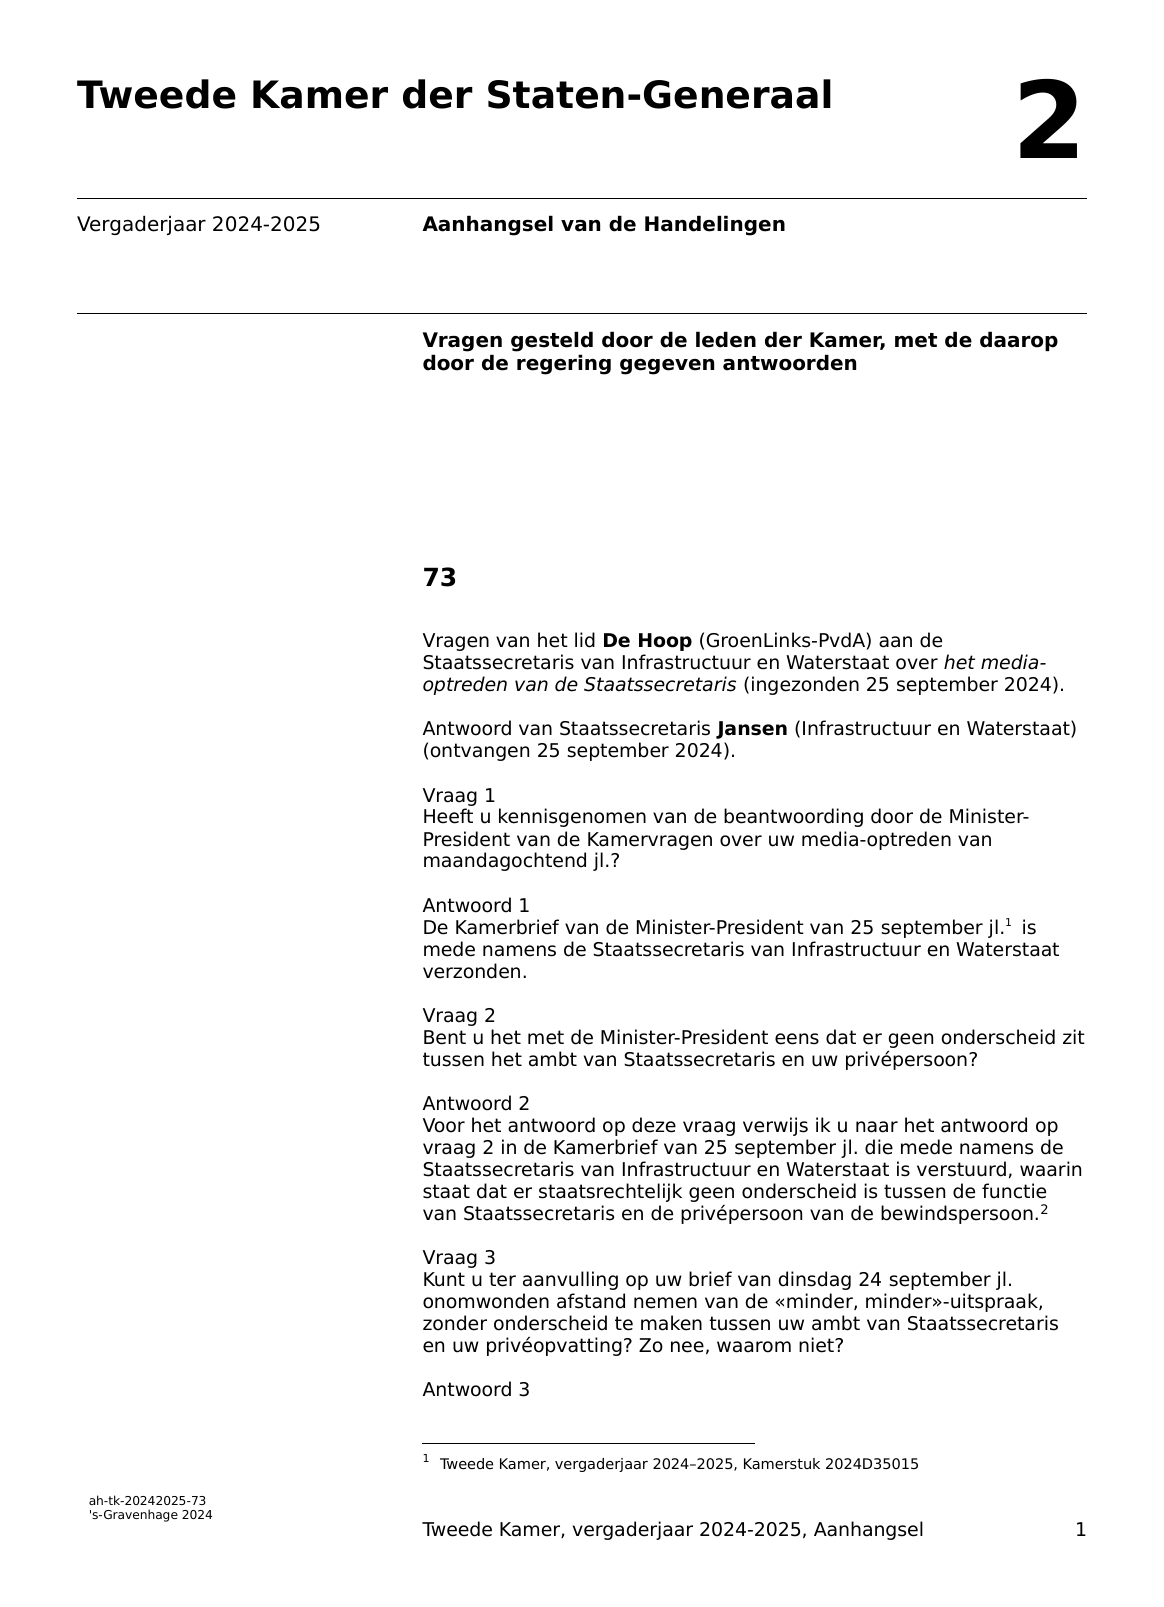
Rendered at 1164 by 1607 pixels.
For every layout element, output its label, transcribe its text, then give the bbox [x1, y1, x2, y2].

table_cell Vergaderjaar 2024-2025 [77, 199, 422, 313]
table_cell Aanhangsel van de Handelingen [422, 199, 1087, 313]
table_cell Vragen gesteld door de leden der Kamer, met de daarop door de regering gegeven antwoorden [422, 314, 1087, 375]
table_header Tweede Kamer der Staten-Generaal [77, 59, 886, 198]
table_cell [77, 314, 422, 375]
text Vraag 3 [422, 1247, 1087, 1269]
text Vragen van het lid De Hoop (GroenLinks-PvdA) aan de Staatssecretaris van Infrastructuur en Waterstaat over het media-optreden van de Staatssecretaris (ingezonden 25 september 2024). [422, 630, 1087, 696]
text Kunt u ter aanvulling op uw brief van dinsdag 24 september jl. onomwonden afstand nemen van de «minder, minder»-uitspraak, zonder onderscheid te maken tussen uw ambt van Staatssecretaris en uw privéopvatting? Zo nee, waarom niet? [422, 1269, 1087, 1357]
table_header 2 [886, 59, 1087, 198]
text Voor het antwoord op deze vraag verwijs ik u naar het antwoord op vraag 2 in de Kamerbrief van 25 september jl. die mede namens de Staatssecretaris van Infrastructuur en Waterstaat is verstuurd, waarin staat dat er staatsrechtelijk geen onderscheid is tussen de functie van Staatssecretaris en de privépersoon van de bewindspersoon.2 [422, 1115, 1087, 1225]
text Tweede Kamer, vergaderjaar 2024–2025, Kamerstuk 2024D35015 [422, 1452, 1087, 1474]
text Antwoord 2 [422, 1093, 1087, 1115]
text 73 [422, 563, 1087, 592]
text Vraag 1 [422, 784, 1087, 806]
text Antwoord 1 [422, 894, 1087, 917]
text Antwoord 3 [422, 1379, 1087, 1401]
text De Kamerbrief van de Minister-President van 25 september jl. is mede namens de Staatssecretaris van Infrastructuur en Waterstaat verzonden. [422, 917, 1087, 982]
text Antwoord van Staatssecretaris Jansen (Infrastructuur en Waterstaat) (ontvangen 25 september 2024). [422, 718, 1087, 762]
text 's-Gravenhage 2024 [88, 1508, 323, 1522]
text Vraag 2 [422, 1005, 1087, 1027]
text Heeft u kennisgenomen van de beantwoording door de Minister-President van de Kamervragen over uw media-optreden van maandagochtend jl.? [422, 806, 1087, 872]
text Bent u het met de Minister-President eens dat er geen onderscheid zit tussen het ambt van Staatssecretaris en uw privépersoon? [422, 1027, 1087, 1071]
text ah-tk-20242025-73 [88, 1494, 323, 1508]
